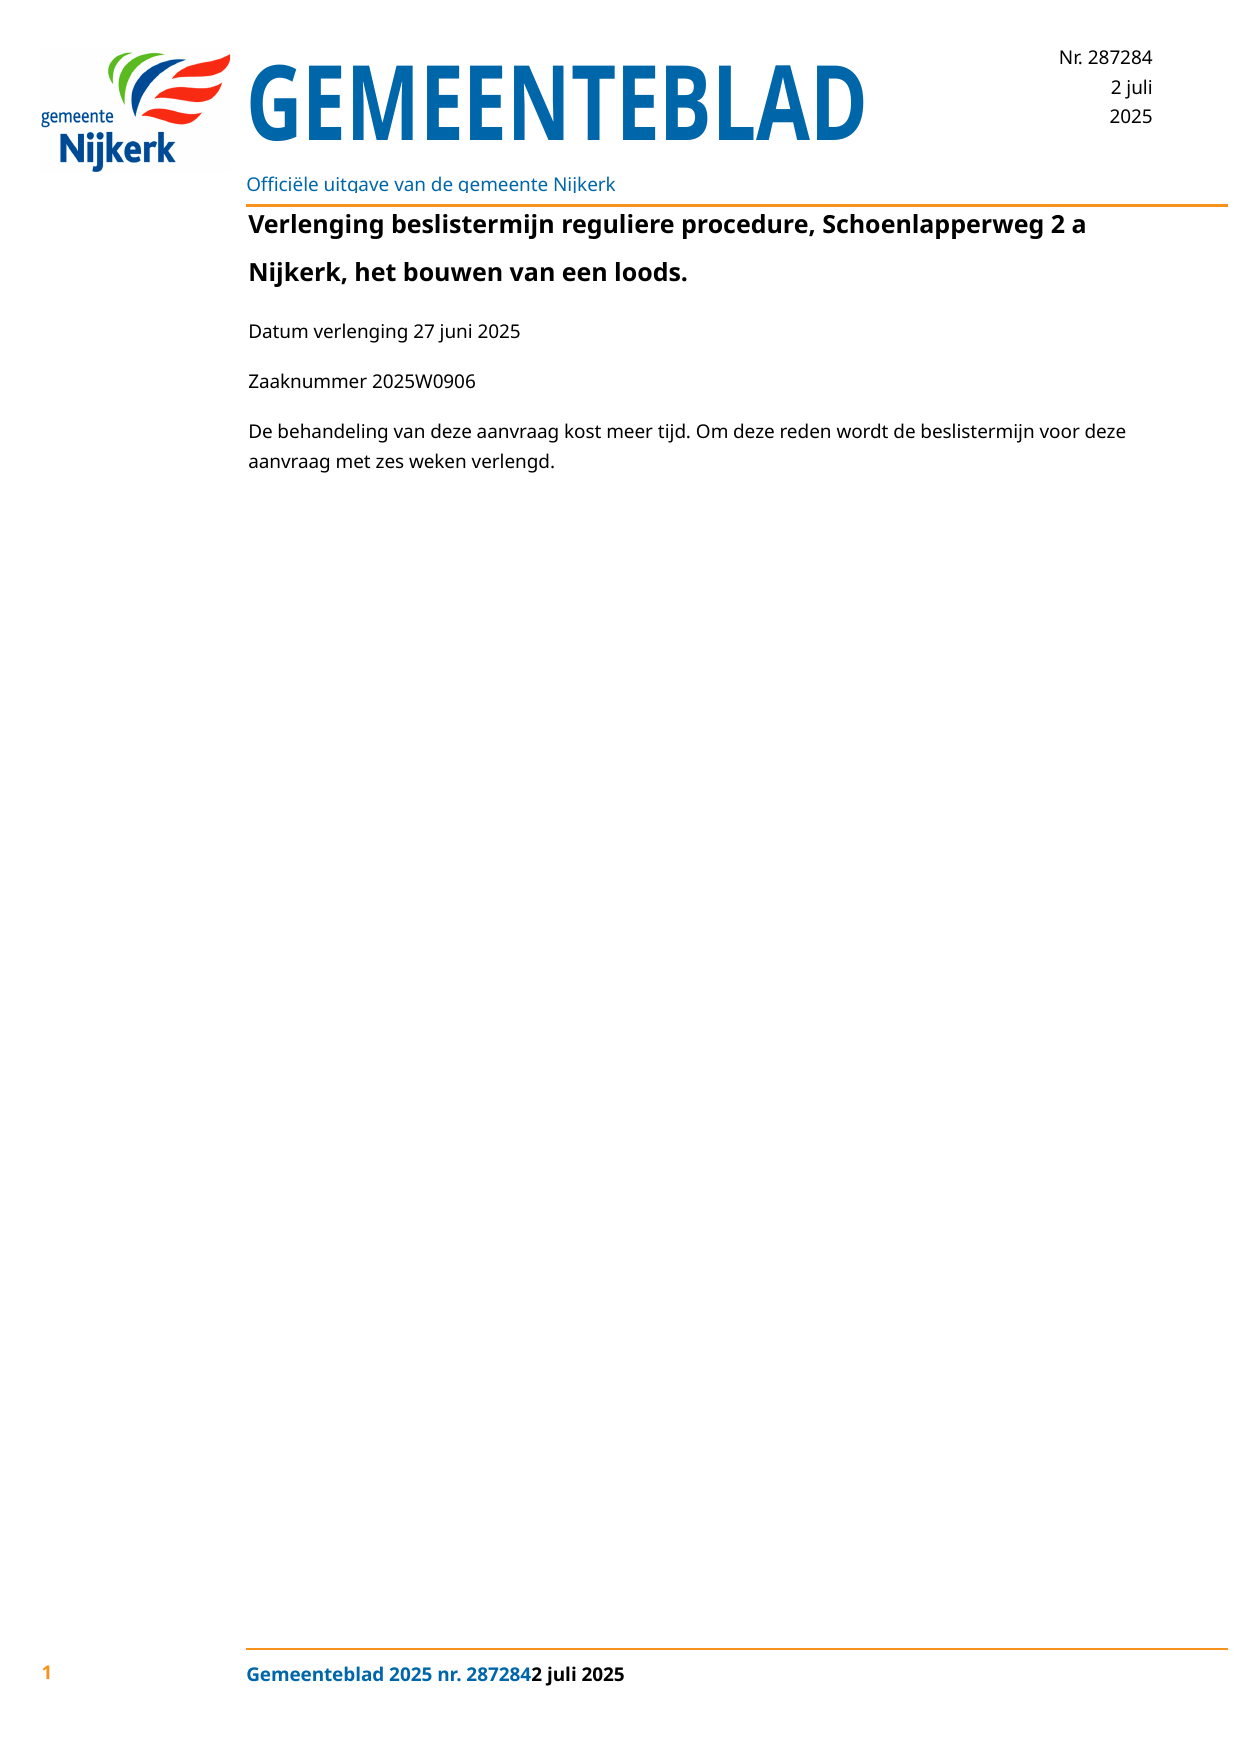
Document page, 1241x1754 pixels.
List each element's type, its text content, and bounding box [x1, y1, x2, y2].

picture [41, 47, 231, 172]
text Zaaknummer 2025W0906 [248, 368, 1152, 394]
text Verlenging beslistermijn reguliere procedure, Schoenlapperweg 2 a Nijkerk, het bouwen van een loods. [248, 207, 1152, 288]
text Datum verlenging 27 juni 2025 [248, 318, 1152, 344]
text De behandeling van deze aanvraag kost meer tijd. Om deze reden wordt de beslistermijn voor deze aanvraag met zes weken verlengd. [248, 419, 1152, 474]
